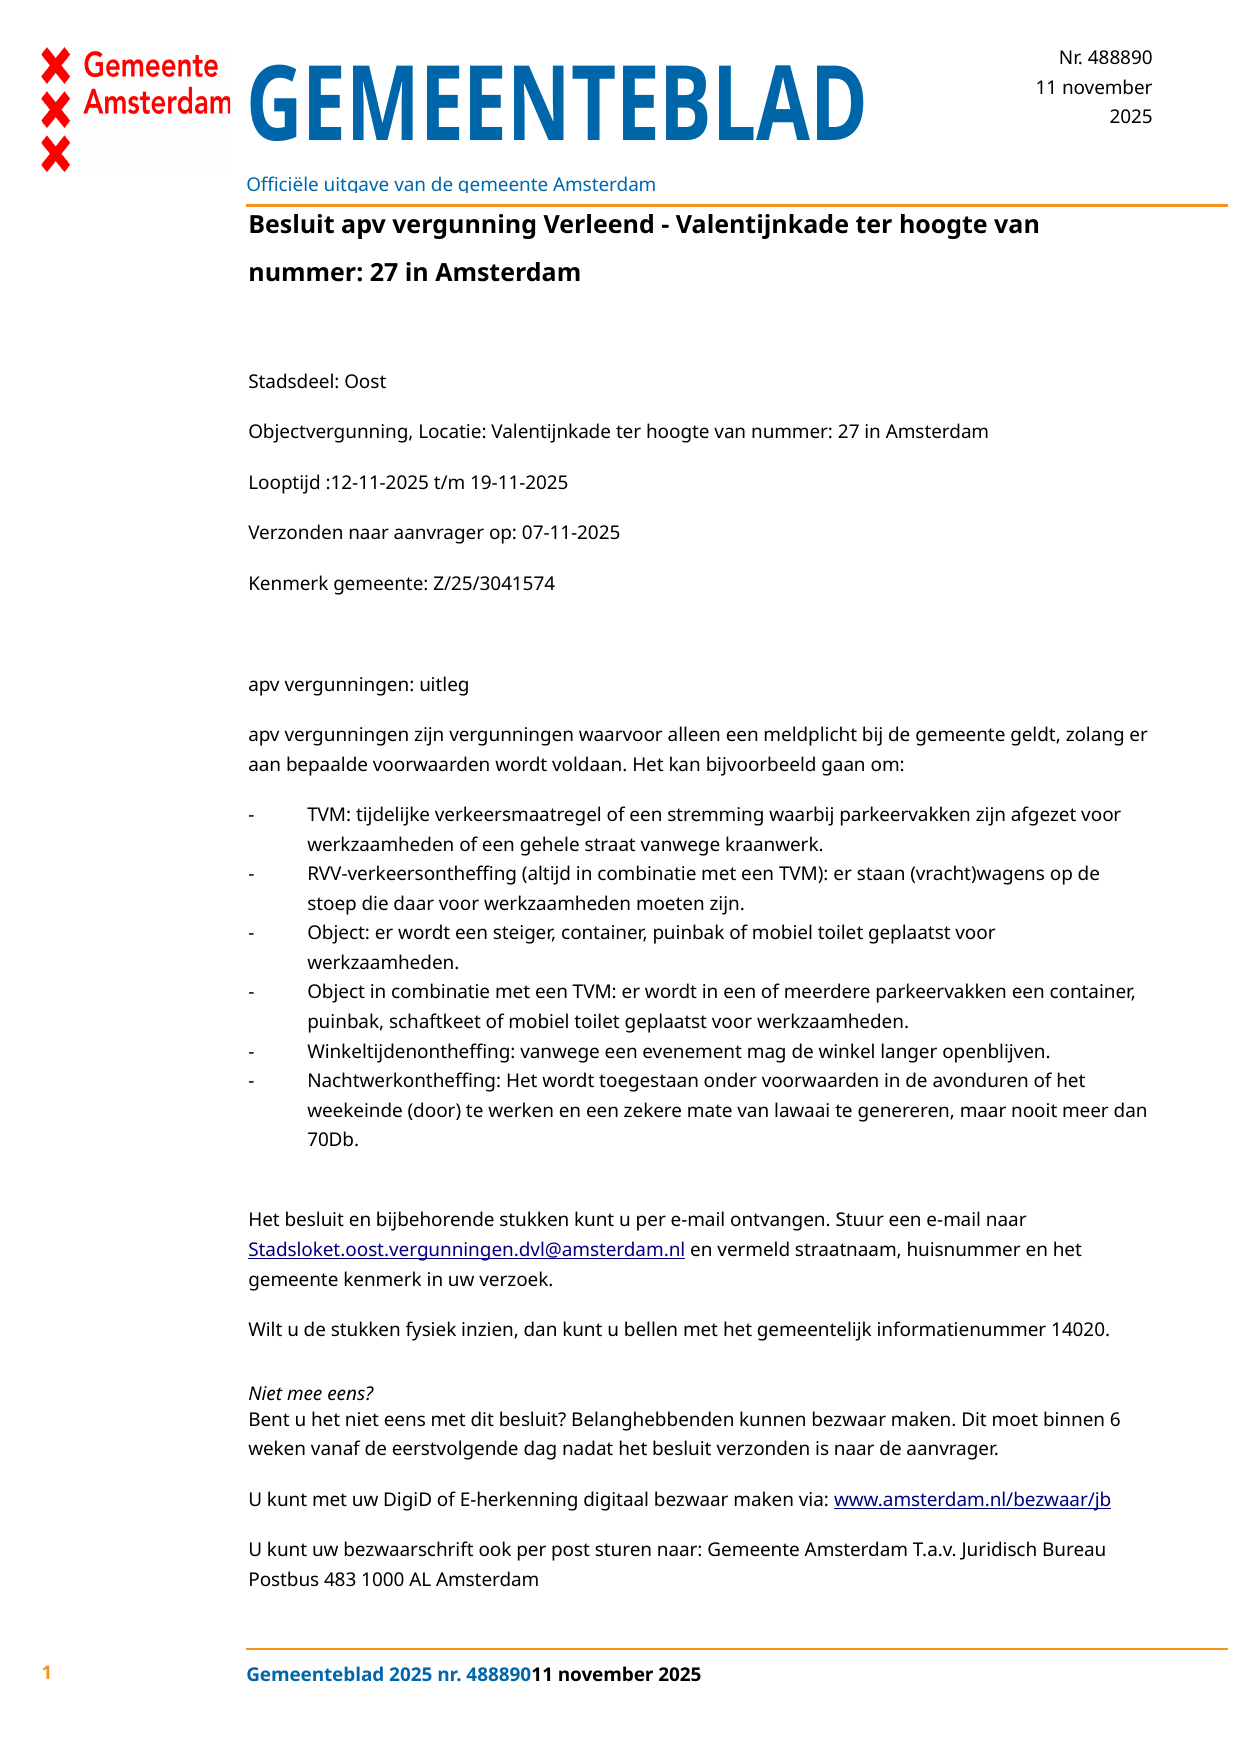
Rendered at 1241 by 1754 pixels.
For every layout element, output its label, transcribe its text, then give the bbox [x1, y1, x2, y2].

text Verzonden naar aanvrager op: 07-11-2025 [248, 519, 1152, 545]
text U kunt met uw DigiD of E-herkenning digitaal bezwaar maken via: www.amsterdam.nl/bezwaar/jb [248, 1486, 1152, 1512]
text Looptijd :12-11-2025 t/m 19-11-2025 [248, 469, 1152, 495]
text Besluit apv vergunning Verleend - Valentijnkade ter hoogte van nummer: 27 in Amsterdam [248, 207, 1152, 288]
text Objectvergunning, Locatie: Valentijnkade ter hoogte van nummer: 27 in Amsterdam [248, 419, 1152, 444]
list Nachtwerkontheffing: Het wordt toegestaan onder voorwaarden in de avonduren of het weekeinde (door) te werken en een zekere mate van lawaai te genereren, maar nooit meer dan 70Db. [248, 1067, 1152, 1152]
text apv vergunningen zijn vergunningen waarvoor alleen een meldplicht bij de gemeente geldt, zolang er aan bepaalde voorwaarden wordt voldaan. Het kan bijvoorbeeld gaan om: [248, 721, 1152, 777]
text Stadsdeel: Oost [248, 368, 1152, 394]
list Object: er wordt een steiger, container, puinbak of mobiel toilet geplaatst voor werkzaamheden. [248, 919, 1152, 975]
list TVM: tijdelijke verkeersmaatregel of een stremming waarbij parkeervakken zijn afgezet voor werkzaamheden of een gehele straat vanwege kraanwerk. [248, 801, 1152, 857]
text apv vergunningen: uitleg [248, 671, 1152, 697]
text Bent u het niet eens met dit besluit? Belanghebbenden kunnen bezwaar maken. Dit moet binnen 6 weken vanaf de eerstvolgende dag nadat het besluit verzonden is naar de aanvrager. [248, 1406, 1152, 1461]
text Kenmerk gemeente: Z/25/3041574 [248, 570, 1152, 596]
text Het besluit en bijbehorende stukken kunt u per e-mail ontvangen. Stuur een e-mail naar Stadsloket.oost.vergunningen.dvl@amsterdam.nl en vermeld straatnaam, huisnummer en het gemeente kenmerk in uw verzoek. [248, 1207, 1152, 1292]
text U kunt uw bezwaarschrift ook per post sturen naar: Gemeente Amsterdam T.a.v. Juridisch Bureau Postbus 483 1000 AL Amsterdam [248, 1536, 1152, 1592]
text Wilt u de stukken fysiek inzien, dan kunt u bellen met het gemeentelijk informatienummer 14020. [248, 1316, 1152, 1342]
picture [41, 47, 231, 172]
list Object in combinatie met een TVM: er wordt in een of meerdere parkeervakken een container, puinbak, schaftkeet of mobiel toilet geplaatst voor werkzaamheden. [248, 979, 1152, 1034]
list RVV-verkeersontheffing (altijd in combinatie met een TVM): er staan (vracht)wagens op de stoep die daar voor werkzaamheden moeten zijn. [248, 860, 1152, 916]
list Winkeltijdenontheffing: vanwege een evenement mag de winkel langer openblijven. [248, 1038, 1152, 1064]
text Niet mee eens? [248, 1380, 1152, 1406]
